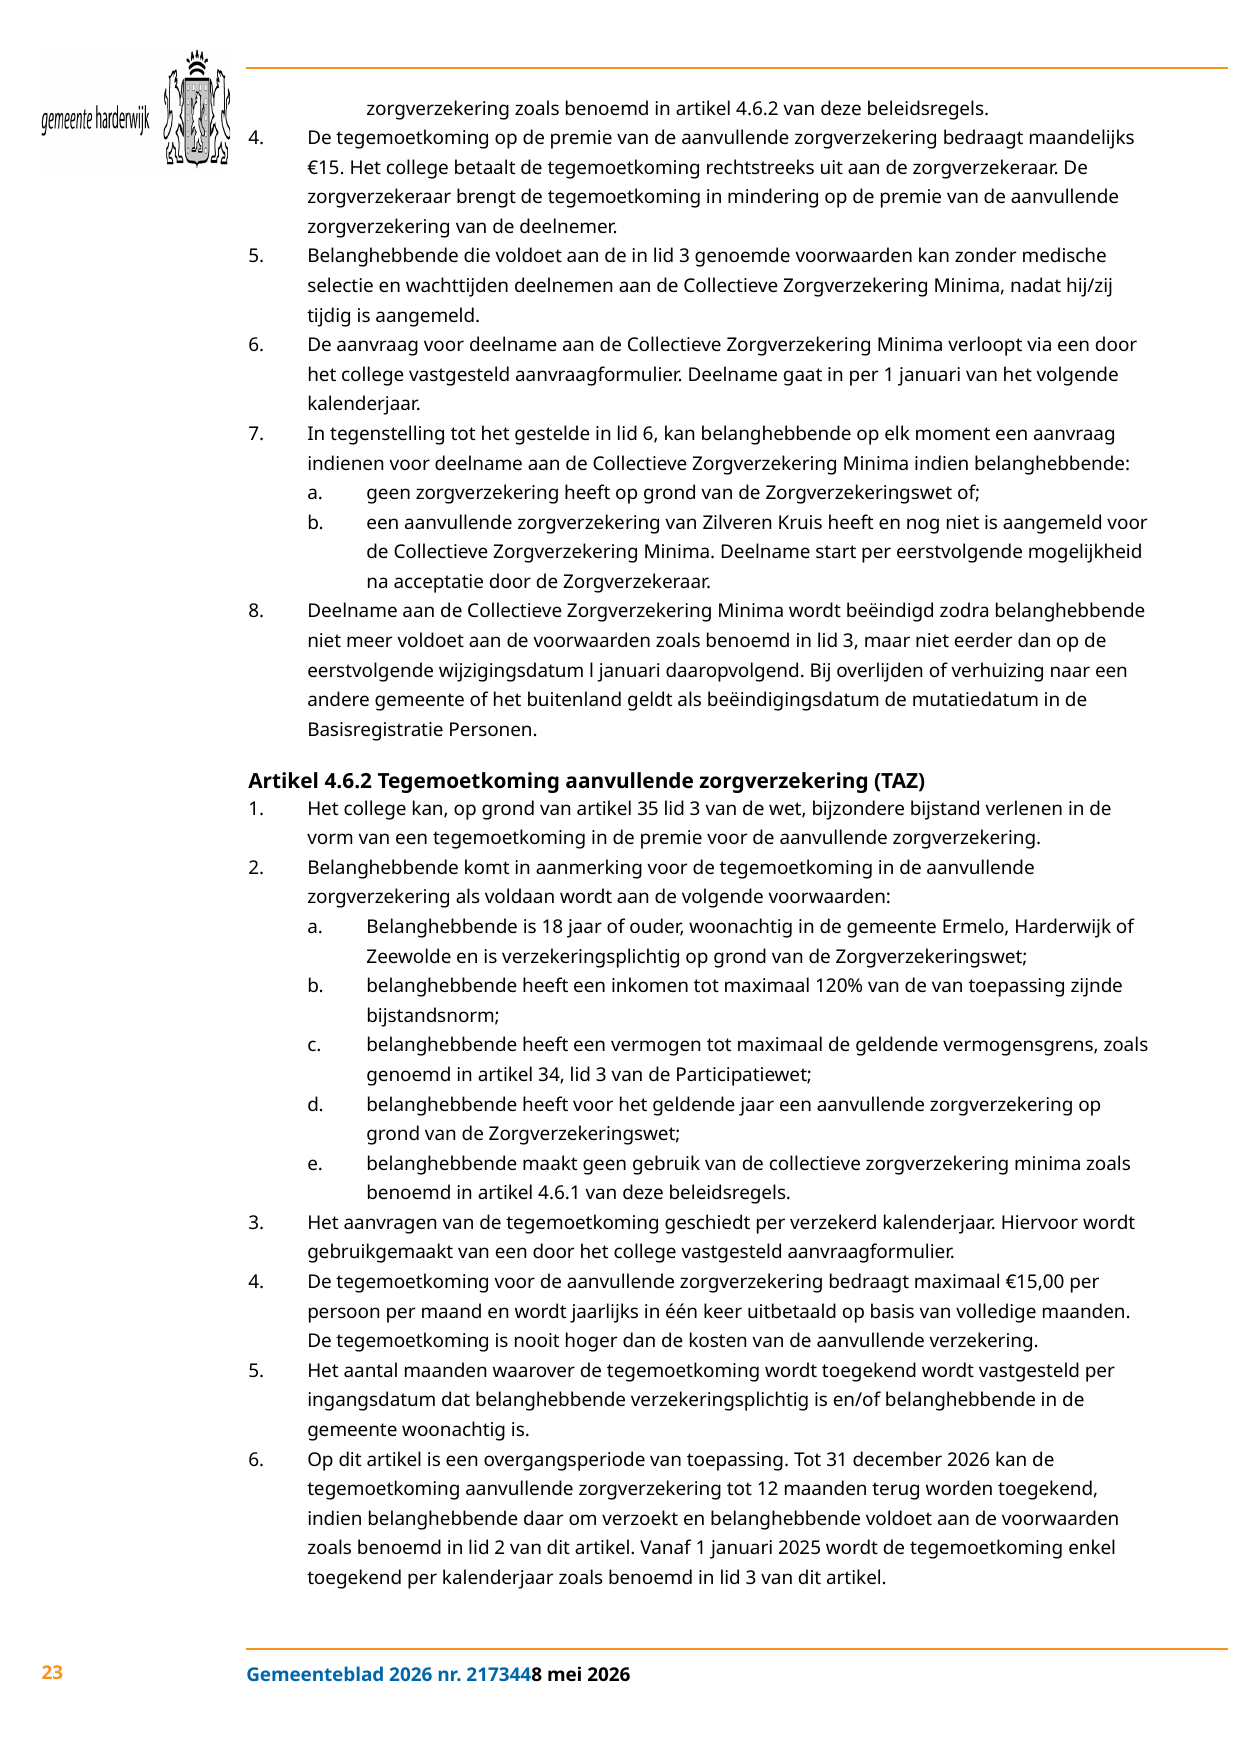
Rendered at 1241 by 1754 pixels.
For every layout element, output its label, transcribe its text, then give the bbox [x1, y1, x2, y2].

list belanghebbende heeft voor het geldende jaar een aanvullende zorgverzekering op grond van de Zorgverzekeringswet; [307, 1091, 1152, 1146]
list Belanghebbende is 18 jaar of ouder, woonachtig in de gemeente Ermelo, Harderwijk of Zeewolde en is verzekeringsplichtig op grond van de Zorgverzekeringswet; [307, 913, 1152, 968]
list Het aanvragen van de tegemoetkoming geschiedt per verzekerd kalenderjaar. Hiervoor wordt gebruikgemaakt van een door het college vastgesteld aanvraagformulier. [248, 1209, 1152, 1264]
list belanghebbende maakt geen gebruik van de collectieve zorgverzekering minima zoals benoemd in artikel 4.6.1 van deze beleidsregels. [307, 1150, 1152, 1205]
list Het aantal maanden waarover de tegemoetkoming wordt toegekend wordt vastgesteld per ingangsdatum dat belanghebbende verzekeringsplichtig is en/of belanghebbende in de gemeente woonachtig is. [248, 1357, 1152, 1442]
list belanghebbende heeft een vermogen tot maximaal de geldende vermogensgrens, zoals genoemd in artikel 34, lid 3 van de Participatiewet; [307, 1032, 1152, 1087]
list De aanvraag voor deelname aan de Collectieve Zorgverzekering Minima verloopt via een door het college vastgesteld aanvraagformulier. Deelname gaat in per 1 januari van het volgende kalenderjaar. [248, 331, 1152, 416]
list Op dit artikel is een overgangsperiode van toepassing. Tot 31 december 2026 kan de tegemoetkoming aanvullende zorgverzekering tot 12 maanden terug worden toegekend, indien belanghebbende daar om verzoekt en belanghebbende voldoet aan de voorwaarden zoals benoemd in lid 2 van dit artikel. Vanaf 1 januari 2025 wordt de tegemoetkoming enkel toegekend per kalenderjaar zoals benoemd in lid 3 van dit artikel. [248, 1446, 1152, 1590]
list Deelname aan de Collectieve Zorgverzekering Minima wordt beëindigd zodra belanghebbende niet meer voldoet aan de voorwaarden zoals benoemd in lid 3, maar niet eerder dan op de eerstvolgende wijzigingsdatum l januari daaropvolgend. Bij overlijden of verhuizing naar een andere gemeente of het buitenland geldt als beëindigingsdatum de mutatiedatum in de Basisregistratie Personen. [248, 598, 1152, 742]
list zorgverzekering zoals benoemd in artikel 4.6.2 van deze beleidsregels. [307, 95, 1152, 121]
list Het college kan, op grond van artikel 35 lid 3 van de wet, bijzondere bijstand verlenen in de vorm van een tegemoetkoming in de premie voor de aanvullende zorgverzekering. [248, 795, 1152, 850]
list De tegemoetkoming op de premie van de aanvullende zorgverzekering bedraagt maandelijks €15. Het college betaalt de tegemoetkoming rechtstreeks uit aan de zorgverzekeraar. De zorgverzekeraar brengt de tegemoetkoming in mindering op de premie van de aanvullende zorgverzekering van de deelnemer. [248, 124, 1152, 239]
list belanghebbende heeft een inkomen tot maximaal 120% van de van toepassing zijnde bijstandsnorm; [307, 972, 1152, 1028]
list De tegemoetkoming voor de aanvullende zorgverzekering bedraagt maximaal €15,00 per persoon per maand en wordt jaarlijks in één keer uitbetaald op basis van volledige maanden. De tegemoetkoming is nooit hoger dan de kosten van de aanvullende verzekering. [248, 1268, 1152, 1353]
picture [41, 47, 231, 172]
text Artikel 4.6.2 Tegemoetkoming aanvullende zorgverzekering (TAZ) [248, 766, 1152, 795]
list geen zorgverzekering heeft op grond van de Zorgverzekeringswet of; [307, 479, 1152, 505]
list In tegenstelling tot het gestelde in lid 6, kan belanghebbende op elk moment een aanvraag indienen voor deelname aan de Collectieve Zorgverzekering Minima indien belanghebbende: [248, 420, 1152, 476]
list een aanvullende zorgverzekering van Zilveren Kruis heeft en nog niet is aangemeld voor de Collectieve Zorgverzekering Minima. Deelname start per eerstvolgende mogelijkheid na acceptatie door de Zorgverzekeraar. [307, 509, 1152, 594]
list Belanghebbende die voldoet aan de in lid 3 genoemde voorwaarden kan zonder medische selectie en wachttijden deelnemen aan de Collectieve Zorgverzekering Minima, nadat hij/zij tijdig is aangemeld. [248, 243, 1152, 328]
list Belanghebbende komt in aanmerking voor de tegemoetkoming in de aanvullende zorgverzekering als voldaan wordt aan de volgende voorwaarden: [248, 854, 1152, 909]
